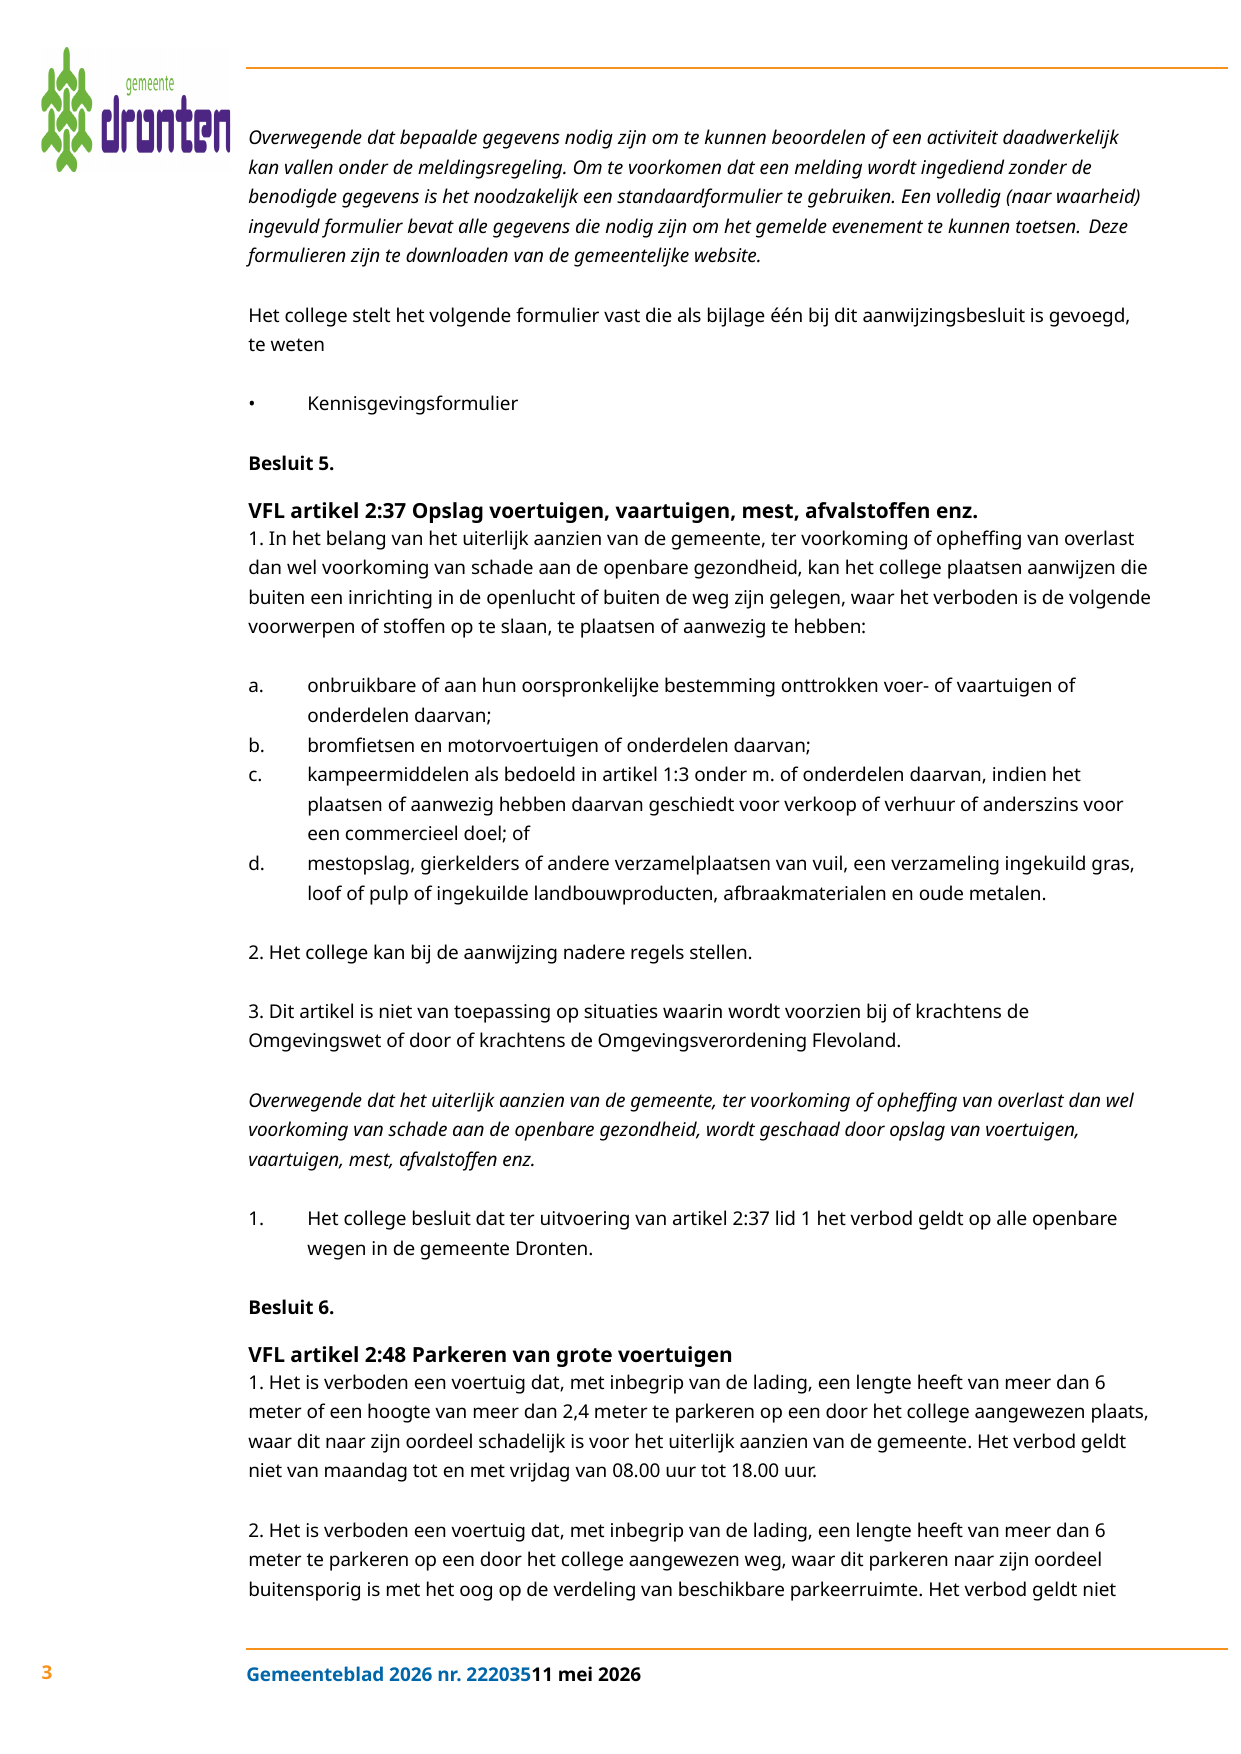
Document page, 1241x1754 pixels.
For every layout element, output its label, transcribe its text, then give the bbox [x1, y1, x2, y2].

text Besluit 6. [248, 1294, 1152, 1320]
list mestopslag, gierkelders of andere verzamelplaatsen van vuil, een verzameling ingekuild gras, loof of pulp of ingekuilde landbouwproducten, afbraakmaterialen en oude metalen. [248, 850, 1152, 906]
text 2. Het is verboden een voertuig dat, met inbegrip van de lading, een lengte heeft van meer dan 6 meter te parkeren op een door het college aangewezen weg, waar dit parkeren naar zijn oordeel buitensporig is met het oog op de verdeling van beschikbare parkeerruimte. Het verbod geldt niet [248, 1517, 1152, 1602]
text 3. Dit artikel is niet van toepassing op situaties waarin wordt voorzien bij of krachtens de Omgevingswet of door of krachtens de Omgevingsverordening Flevoland. [248, 998, 1152, 1053]
picture [41, 47, 231, 172]
text Besluit 5. [248, 450, 1152, 476]
text Het college stelt het volgende formulier vast die als bijlage één bij dit aanwijzingsbesluit is gevoegd, te weten [248, 302, 1152, 357]
text 1. Het is verboden een voertuig dat, met inbegrip van de lading, een lengte heeft van meer dan 6 meter of een hoogte van meer dan 2,4 meter te parkeren op een door het college aangewezen plaats, waar dit naar zijn oordeel schadelijk is voor het uiterlijk aanzien van de gemeente. Het verbod geldt niet van maandag tot en met vrijdag van 08.00 uur tot 18.00 uur. [248, 1369, 1152, 1483]
text 2. Het college kan bij de aanwijzing nadere regels stellen. [248, 939, 1152, 965]
list onbruikbare of aan hun oorspronkelijke bestemming onttrokken voer- of vaartuigen of onderdelen daarvan; [248, 673, 1152, 728]
list Het college besluit dat ter uitvoering van artikel 2:37 lid 1 het verbod geldt op alle openbare wegen in de gemeente Dronten. [248, 1205, 1152, 1261]
text Overwegende dat bepaalde gegevens nodig zijn om te kunnen beoordelen of een activiteit daadwerkelijk kan vallen onder de meldingsregeling. Om te voorkomen dat een melding wordt ingediend zonder de benodigde gegevens is het noodzakelijk een standaardformulier te gebruiken. Een volledig (naar waarheid) ingevuld formulier bevat alle gegevens die nodig zijn om het gemelde evenement te kunnen toetsen. Deze formulieren zijn te downloaden van de gemeentelijke website. [248, 124, 1152, 268]
text 1. In het belang van het uiterlijk aanzien van de gemeente, ter voorkoming of opheffing van overlast dan wel voorkoming van schade aan de openbare gezondheid, kan het college plaatsen aanwijzen die buiten een inrichting in de openlucht of buiten de weg zijn gelegen, waar het verboden is de volgende voorwerpen of stoffen op te slaan, te plaatsen of aanwezig te hebben: [248, 525, 1152, 639]
text VFL artikel 2:48 Parkeren van grote voertuigen [248, 1341, 1152, 1369]
list kampeermiddelen als bedoeld in artikel 1:3 onder m. of onderdelen daarvan, indien het plaatsen of aanwezig hebben daarvan geschiedt voor verkoop of verhuur of anderszins voor een commercieel doel; of [248, 761, 1152, 846]
text VFL artikel 2:37 Opslag voertuigen, vaartuigen, mest, afvalstoffen enz. [248, 496, 1152, 525]
text Overwegende dat het uiterlijk aanzien van de gemeente, ter voorkoming of opheffing van overlast dan wel voorkoming van schade aan de openbare gezondheid, wordt geschaad door opslag van voertuigen, vaartuigen, mest, afvalstoffen enz. [248, 1087, 1152, 1172]
list bromfietsen en motorvoertuigen of onderdelen daarvan; [248, 732, 1152, 758]
list Kennisgevingsformulier [248, 391, 1152, 416]
